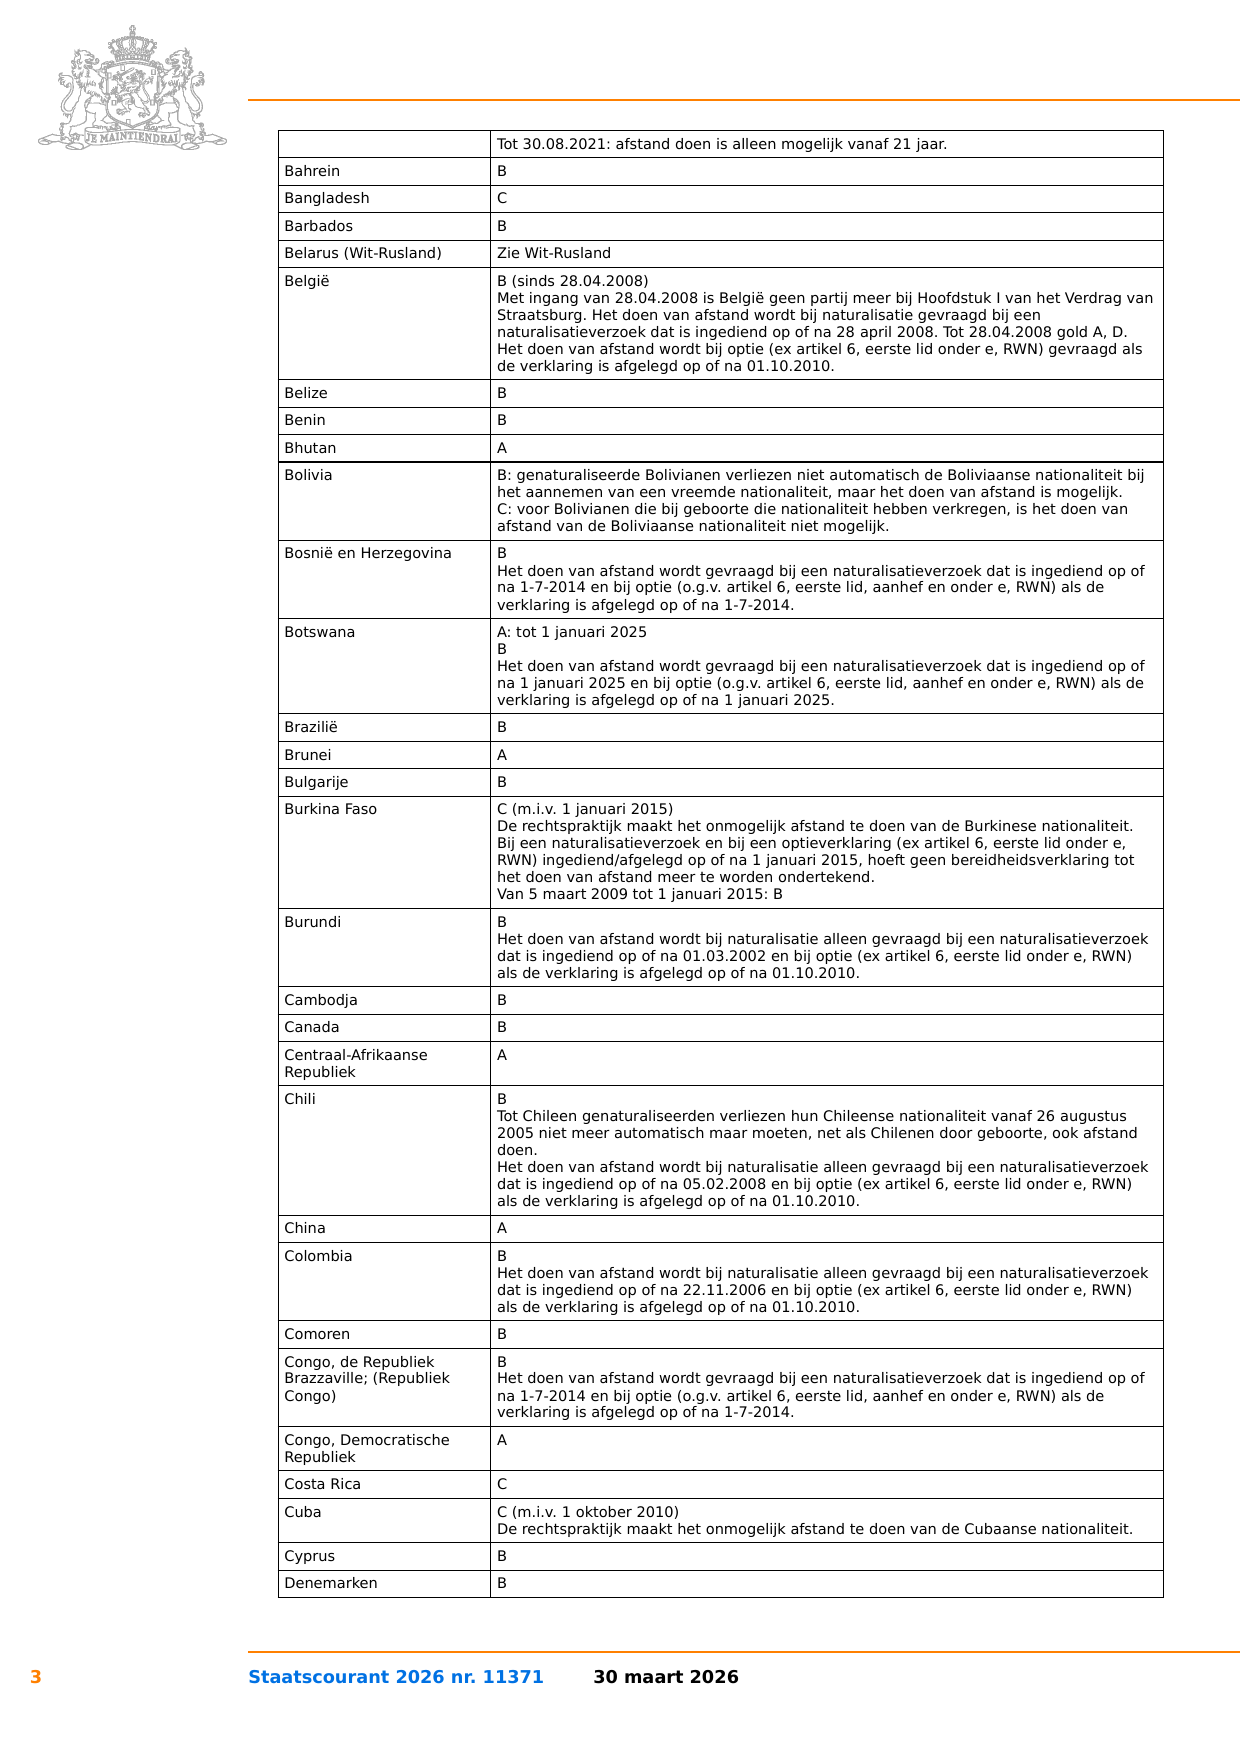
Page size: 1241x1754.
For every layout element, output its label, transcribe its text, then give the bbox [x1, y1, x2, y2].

table_cell Barbados [279, 213, 490, 239]
table_cell B (sinds 28.04.2008) Met ingang van 28.04.2008 is België geen partij meer bij Hoofdstuk I van het Verdrag van Straatsburg. Het doen van afstand wordt bij naturalisatie gevraagd bij een naturalisatieverzoek dat is ingediend op of na 28 april 2008. Tot 28.04.2008 gold A, D. Het doen van afstand wordt bij optie (ex artikel 6, eerste lid onder e, RWN) gevraagd als de verklaring is afgelegd op of na 01.10.2010. [491, 268, 1163, 379]
table_cell Zie Wit-Rusland [491, 241, 1163, 267]
table_cell A: tot 1 januari 2025 B Het doen van afstand wordt gevraagd bij een naturalisatieverzoek dat is ingediend op of na 1 januari 2025 en bij optie (o.g.v. artikel 6, eerste lid, aanhef en onder e, RWN) als de verklaring is afgelegd op of na 1 januari 2025. [491, 619, 1163, 713]
table_cell Belarus (Wit-Rusland) [279, 241, 490, 267]
table_cell Brazilië [279, 714, 490, 741]
table_cell A [491, 1216, 1163, 1242]
table_cell B [491, 769, 1163, 796]
table_cell B [491, 1571, 1163, 1597]
table_cell Congo, de Republiek Brazzaville; (Republiek Congo) [279, 1349, 490, 1426]
table_cell B: genaturaliseerde Bolivianen verliezen niet automatisch de Boliviaanse nationaliteit bij het aannemen van een vreemde nationaliteit, maar het doen van afstand is mogelijk. C: voor Bolivianen die bij geboorte die nationaliteit hebben verkregen, is het doen van afstand van de Boliviaanse nationaliteit niet mogelijk. [491, 463, 1163, 540]
table_cell Cuba [279, 1499, 490, 1542]
table_cell B [491, 213, 1163, 239]
table_cell Bahrein [279, 158, 490, 185]
table_cell A [491, 1042, 1163, 1085]
table_cell C [491, 1471, 1163, 1498]
table_cell B Het doen van afstand wordt bij naturalisatie alleen gevraagd bij een naturalisatieverzoek dat is ingediend op of na 01.03.2002 en bij optie (ex artikel 6, eerste lid onder e, RWN) als de verklaring is afgelegd op of na 01.10.2010. [491, 909, 1163, 986]
table_cell Bulgarije [279, 769, 490, 796]
table_cell Denemarken [279, 1571, 490, 1597]
table_cell B [491, 1543, 1163, 1569]
table_cell Costa Rica [279, 1471, 490, 1498]
table_cell Bhutan [279, 435, 490, 461]
table_cell Belize [279, 380, 490, 407]
table_cell B [491, 408, 1163, 434]
table_cell C [491, 186, 1163, 212]
table_cell China [279, 1216, 490, 1242]
table_cell [279, 131, 490, 157]
table_cell Colombia [279, 1243, 490, 1320]
table_cell Bangladesh [279, 186, 490, 212]
table_cell C (m.i.v. 1 oktober 2010) De rechtspraktijk maakt het onmogelijk afstand te doen van de Cubaanse nationaliteit. [491, 1499, 1163, 1542]
table_cell Comoren [279, 1321, 490, 1348]
table_cell C (m.i.v. 1 januari 2015) De rechtspraktijk maakt het onmogelijk afstand te doen van de Burkinese nationaliteit. Bij een naturalisatieverzoek en bij een optieverklaring (ex artikel 6, eerste lid onder e, RWN) ingediend/afgelegd op of na 1 januari 2015, hoeft geen bereidheidsverklaring tot het doen van afstand meer te worden ondertekend. Van 5 maart 2009 tot 1 januari 2015: B [491, 797, 1163, 908]
table_cell Cambodja [279, 987, 490, 1013]
table_cell Burkina Faso [279, 797, 490, 908]
table_cell B Het doen van afstand wordt gevraagd bij een naturalisatieverzoek dat is ingediend op of na 1-7-2014 en bij optie (o.g.v. artikel 6, eerste lid, aanhef en onder e, RWN) als de verklaring is afgelegd op of na 1-7-2014. [491, 1349, 1163, 1426]
table_cell Cyprus [279, 1543, 490, 1569]
table_cell B [491, 987, 1163, 1013]
table_cell Benin [279, 408, 490, 434]
table_cell Centraal-Afrikaanse Republiek [279, 1042, 490, 1085]
table_cell Congo, Democratische Republiek [279, 1427, 490, 1470]
table_cell Canada [279, 1015, 490, 1041]
table_cell A [491, 742, 1163, 768]
table_cell Bosnië en Herzegovina [279, 541, 490, 618]
table_cell B [491, 714, 1163, 741]
table_cell B Tot Chileen genaturaliseerden verliezen hun Chileense nationaliteit vanaf 26 augustus 2005 niet meer automatisch maar moeten, net als Chilenen door geboorte, ook afstand doen. Het doen van afstand wordt bij naturalisatie alleen gevraagd bij een naturalisatieverzoek dat is ingediend op of na 05.02.2008 en bij optie (ex artikel 6, eerste lid onder e, RWN) als de verklaring is afgelegd op of na 01.10.2010. [491, 1086, 1163, 1214]
table_cell Bolivia [279, 463, 490, 540]
table_cell Tot 30.08.2021: afstand doen is alleen mogelijk vanaf 21 jaar. [491, 131, 1163, 157]
table_cell Brunei [279, 742, 490, 768]
picture [38, 25, 227, 150]
table_cell Burundi [279, 909, 490, 986]
table_cell Chili [279, 1086, 490, 1214]
table_cell B [491, 158, 1163, 185]
table_cell B [491, 1015, 1163, 1041]
table_cell B Het doen van afstand wordt gevraagd bij een naturalisatieverzoek dat is ingediend op of na 1-7-2014 en bij optie (o.g.v. artikel 6, eerste lid, aanhef en onder e, RWN) als de verklaring is afgelegd op of na 1-7-2014. [491, 541, 1163, 618]
table_cell A [491, 1427, 1163, 1470]
table_cell België [279, 268, 490, 379]
table_cell B [491, 380, 1163, 407]
table_cell Botswana [279, 619, 490, 713]
table_cell A [491, 435, 1163, 461]
table_cell B Het doen van afstand wordt bij naturalisatie alleen gevraagd bij een naturalisatieverzoek dat is ingediend op of na 22.11.2006 en bij optie (ex artikel 6, eerste lid onder e, RWN) als de verklaring is afgelegd op of na 01.10.2010. [491, 1243, 1163, 1320]
table_cell B [491, 1321, 1163, 1348]
